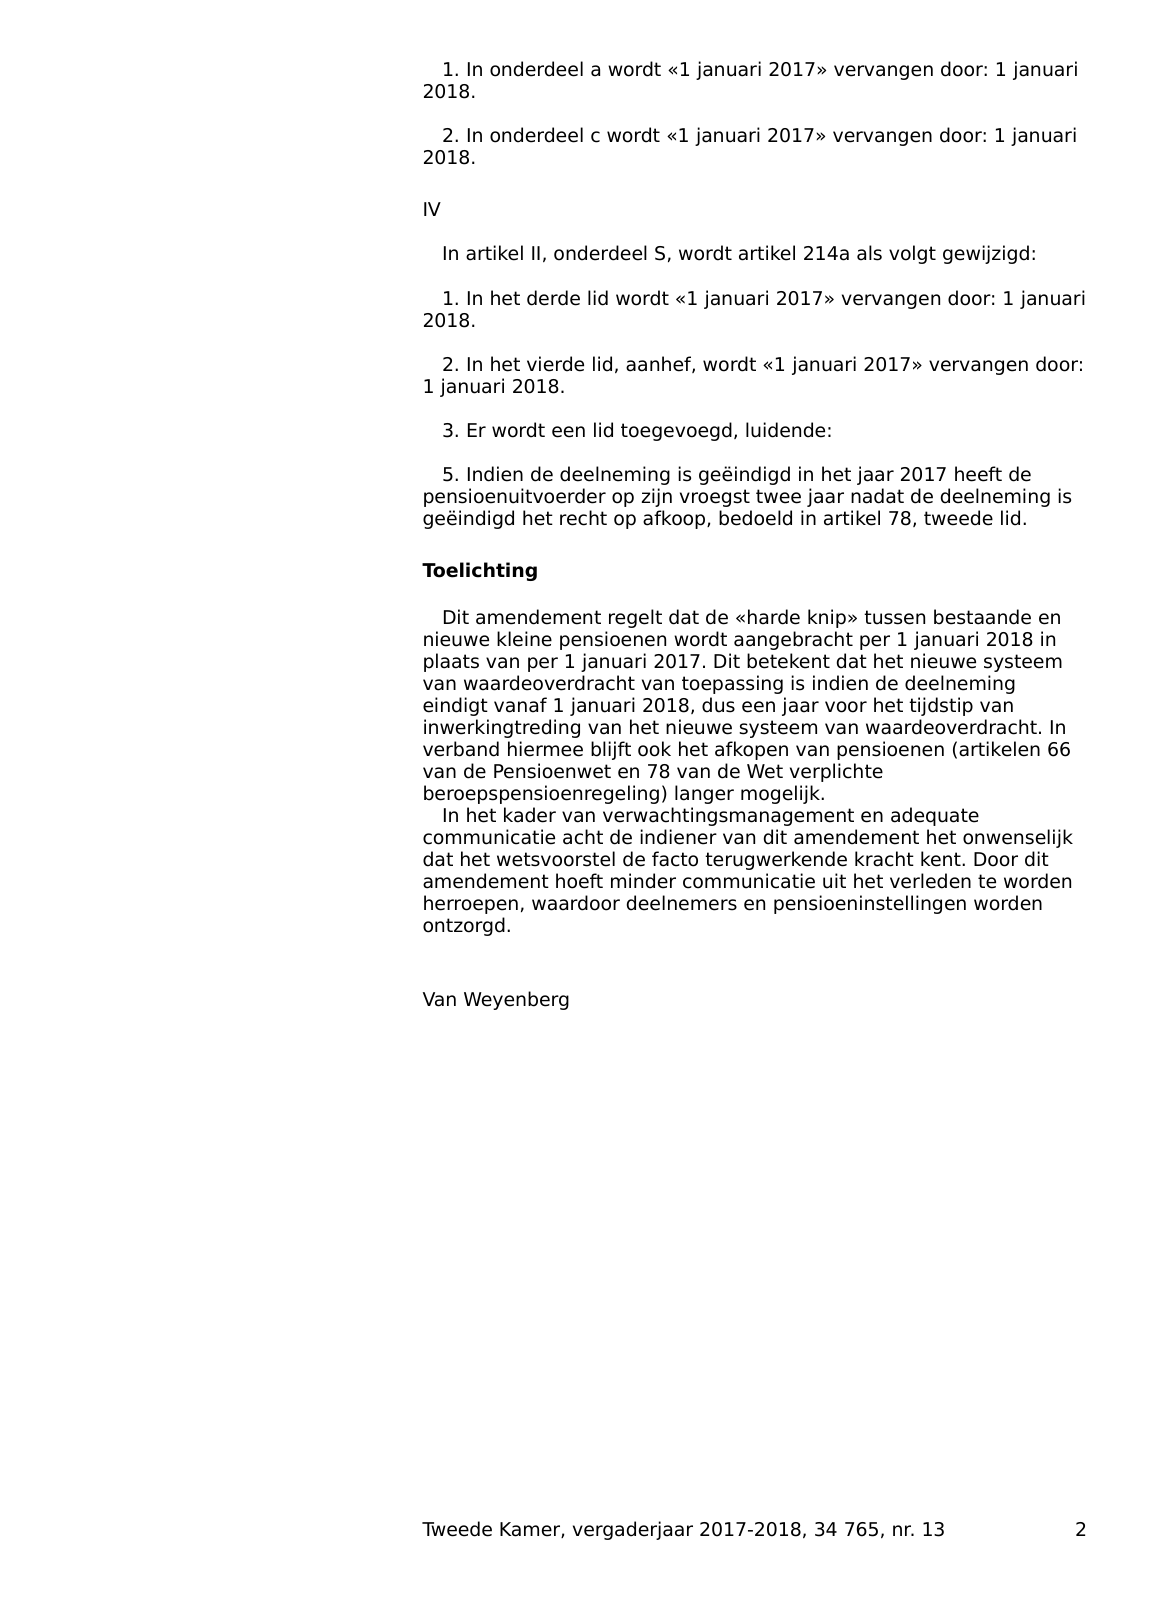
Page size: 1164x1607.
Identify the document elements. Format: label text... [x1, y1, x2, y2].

text Van Weyenberg [422, 967, 1087, 1011]
text 1. In het derde lid wordt «1 januari 2017» vervangen door: 1 januari 2018. [422, 287, 1087, 331]
text 3. Er wordt een lid toegevoegd, luidende: [422, 420, 1087, 442]
text In het kader van verwachtingsmanagement en adequate communicatie acht de indiener van dit amendement het onwenselijk dat het wetsvoorstel de facto terugwerkende kracht kent. Door dit amendement hoeft minder communicatie uit het verleden te worden herroepen, waardoor deelnemers en pensioeninstellingen worden ontzorgd. [422, 805, 1087, 937]
text 1. In onderdeel a wordt «1 januari 2017» vervangen door: 1 januari 2018. [422, 59, 1087, 103]
text Dit amendement regelt dat de «harde knip» tussen bestaande en nieuwe kleine pensioenen wordt aangebracht per 1 januari 2018 in plaats van per 1 januari 2017. Dit betekent dat het nieuwe systeem van waardeoverdracht van toepassing is indien de deelneming eindigt vanaf 1 januari 2018, dus een jaar voor het tijdstip van inwerkingtreding van het nieuwe systeem van waardeoverdracht. In verband hiermee blijft ook het afkopen van pensioenen (artikelen 66 van de Pensioenwet en 78 van de Wet verplichte beroepspensioenregeling) langer mogelijk. [422, 607, 1087, 805]
text In artikel II, onderdeel S, wordt artikel 214a als volgt gewijzigd: [422, 243, 1087, 265]
text 5. Indien de deelneming is geëindigd in het jaar 2017 heeft de pensioenuitvoerder op zijn vroegst twee jaar nadat de deelneming is geëindigd het recht op afkoop, bedoeld in artikel 78, tweede lid. [422, 464, 1087, 530]
text 2. In onderdeel c wordt «1 januari 2017» vervangen door: 1 januari 2018. [422, 125, 1087, 169]
subtitle IV [422, 199, 1087, 221]
subtitle Toelichting [422, 560, 1087, 582]
text 2. In het vierde lid, aanhef, wordt «1 januari 2017» vervangen door: 1 januari 2018. [422, 354, 1087, 398]
